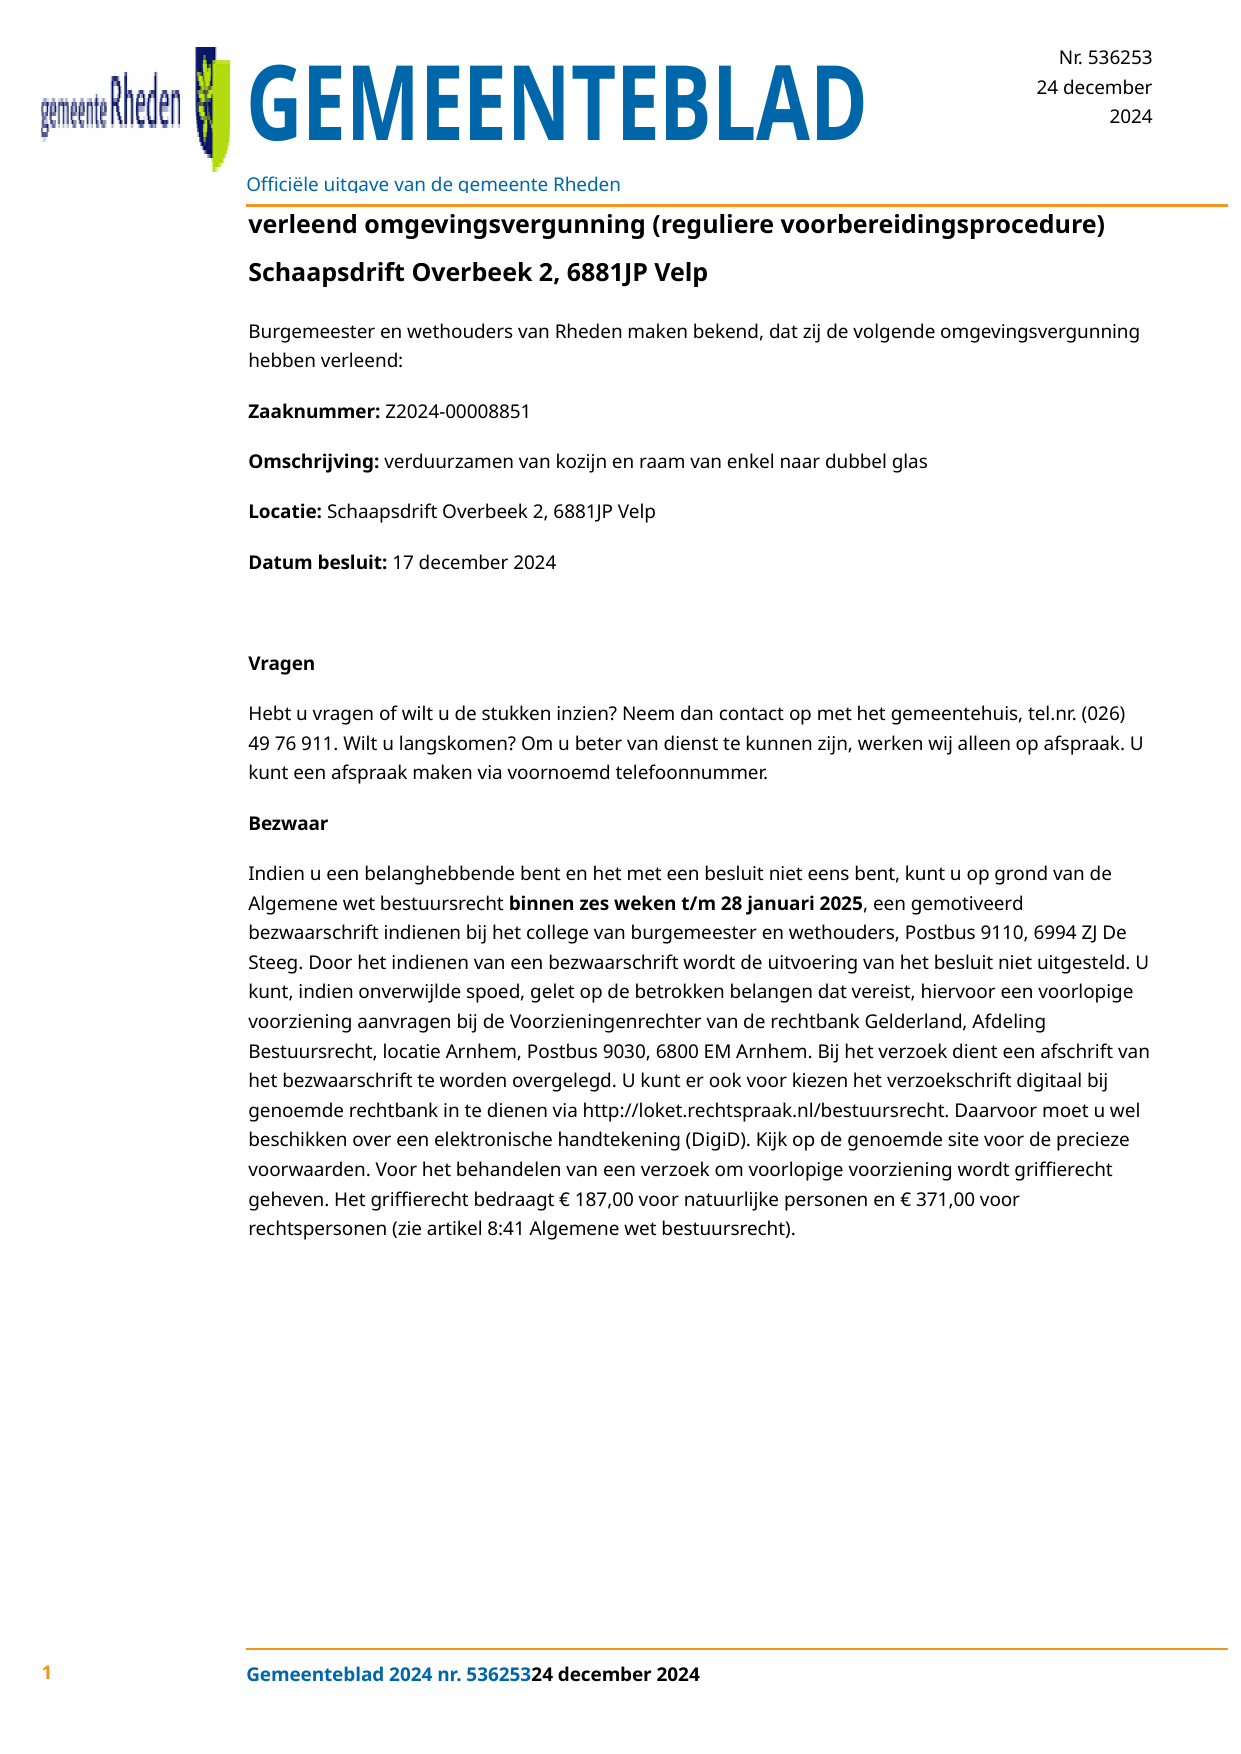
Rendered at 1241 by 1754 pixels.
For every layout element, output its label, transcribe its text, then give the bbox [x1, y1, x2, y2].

text Bezwaar [248, 810, 1152, 836]
text Datum besluit: 17 december 2024 [248, 549, 1152, 575]
text verleend omgevingsvergunning (reguliere voorbereidingsprocedure) Schaapsdrift Overbeek 2, 6881JP Velp [248, 207, 1152, 288]
text Locatie: Schaapsdrift Overbeek 2, 6881JP Velp [248, 499, 1152, 524]
text Burgemeester en wethouders van Rheden maken bekend, dat zij de volgende omgevingsvergunning hebben verleend: [248, 318, 1152, 373]
text Omschrijving: verduurzamen van kozijn en raam van enkel naar dubbel glas [248, 448, 1152, 474]
text Zaaknummer: Z2024-00008851 [248, 398, 1152, 424]
text Vragen [248, 650, 1152, 676]
text Hebt u vragen of wilt u de stukken inzien? Neem dan contact op met het gemeentehuis, tel.nr. (026) 49 76 911. Wilt u langskomen? Om u beter van dienst te kunnen zijn, werken wij alleen op afspraak. U kunt een afspraak maken via voornoemd telefoonnummer. [248, 700, 1152, 785]
text Indien u een belanghebbende bent en het met een besluit niet eens bent, kunt u op grond van de Algemene wet bestuursrecht binnen zes weken t/m 28 januari 2025, een gemotiveerd bezwaarschrift indienen bij het college van burgemeester en wethouders, Postbus 9110, 6994 ZJ De Steeg. Door het indienen van een bezwaarschrift wordt de uitvoering van het besluit niet uitgesteld. U kunt, indien onverwijlde spoed, gelet op de betrokken belangen dat vereist, hiervoor een voorlopige voorziening aanvragen bij de Voorzieningenrechter van de rechtbank Gelderland, Afdeling Bestuursrecht, locatie Arnhem, Postbus 9030, 6800 EM Arnhem. Bij het verzoek dient een afschrift van het bezwaarschrift te worden overgelegd. U kunt er ook voor kiezen het verzoekschrift digitaal bij genoemde rechtbank in te dienen via http://loket.rechtspraak.nl/bestuursrecht. Daarvoor moet u wel beschikken over een elektronische handtekening (DigiD). Kijk op de genoemde site voor de precieze voorwaarden. Voor het behandelen van een verzoek om voorlopige voorziening wordt griffierecht geheven. Het griffierecht bedraagt € 187,00 voor natuurlijke personen en € 371,00 voor rechtspersonen (zie artikel 8:41 Algemene wet bestuursrecht). [248, 860, 1152, 1241]
picture [41, 47, 231, 172]
